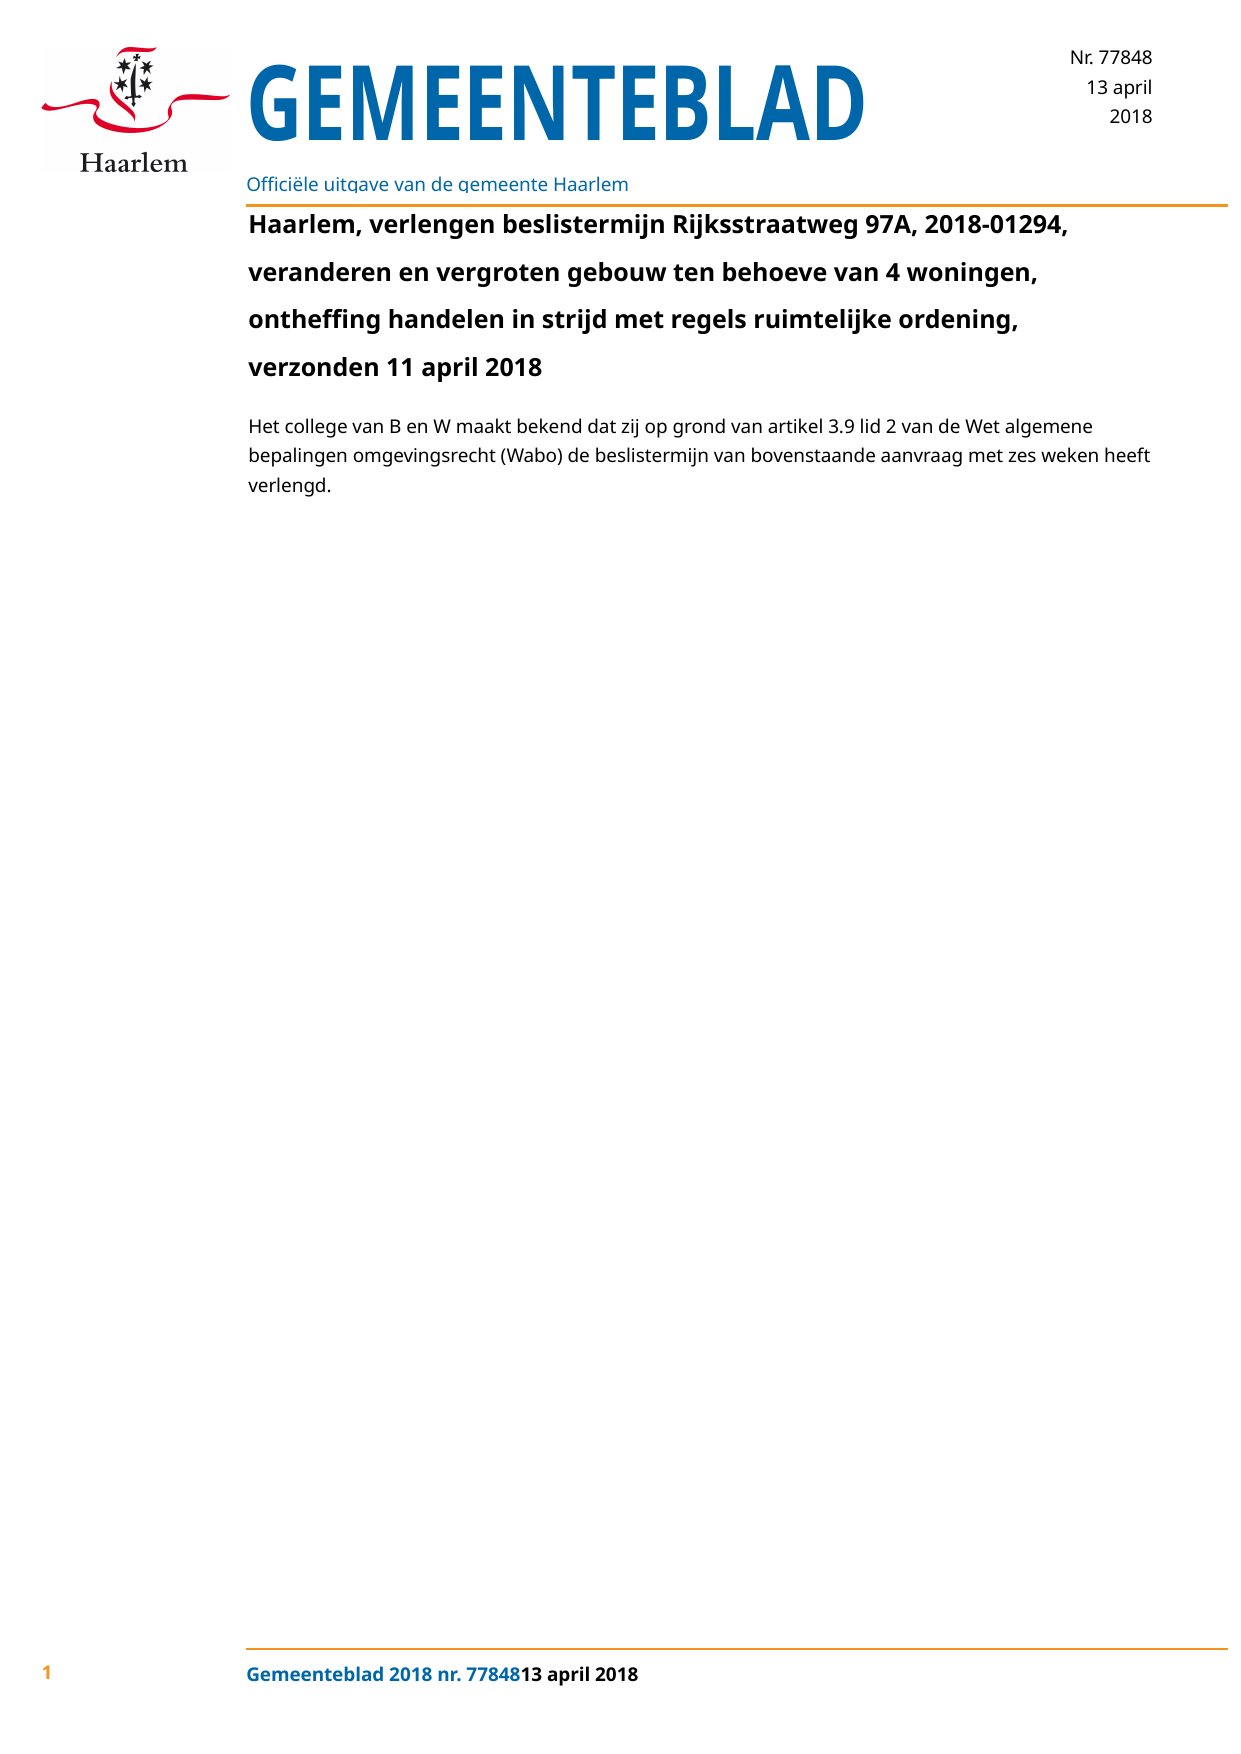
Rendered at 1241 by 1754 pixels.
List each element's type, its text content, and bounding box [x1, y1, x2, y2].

picture [41, 47, 231, 172]
text Haarlem, verlengen beslistermijn Rijksstraatweg 97A, 2018-01294, veranderen en vergroten gebouw ten behoeve van 4 woningen, ontheffing handelen in strijd met regels ruimtelijke ordening, verzonden 11 april 2018 [248, 207, 1152, 384]
text Het college van B en W maakt bekend dat zij op grond van artikel 3.9 lid 2 van de Wet algemene bepalingen omgevingsrecht (Wabo) de beslistermijn van bovenstaande aanvraag met zes weken heeft verlengd. [248, 413, 1152, 498]
